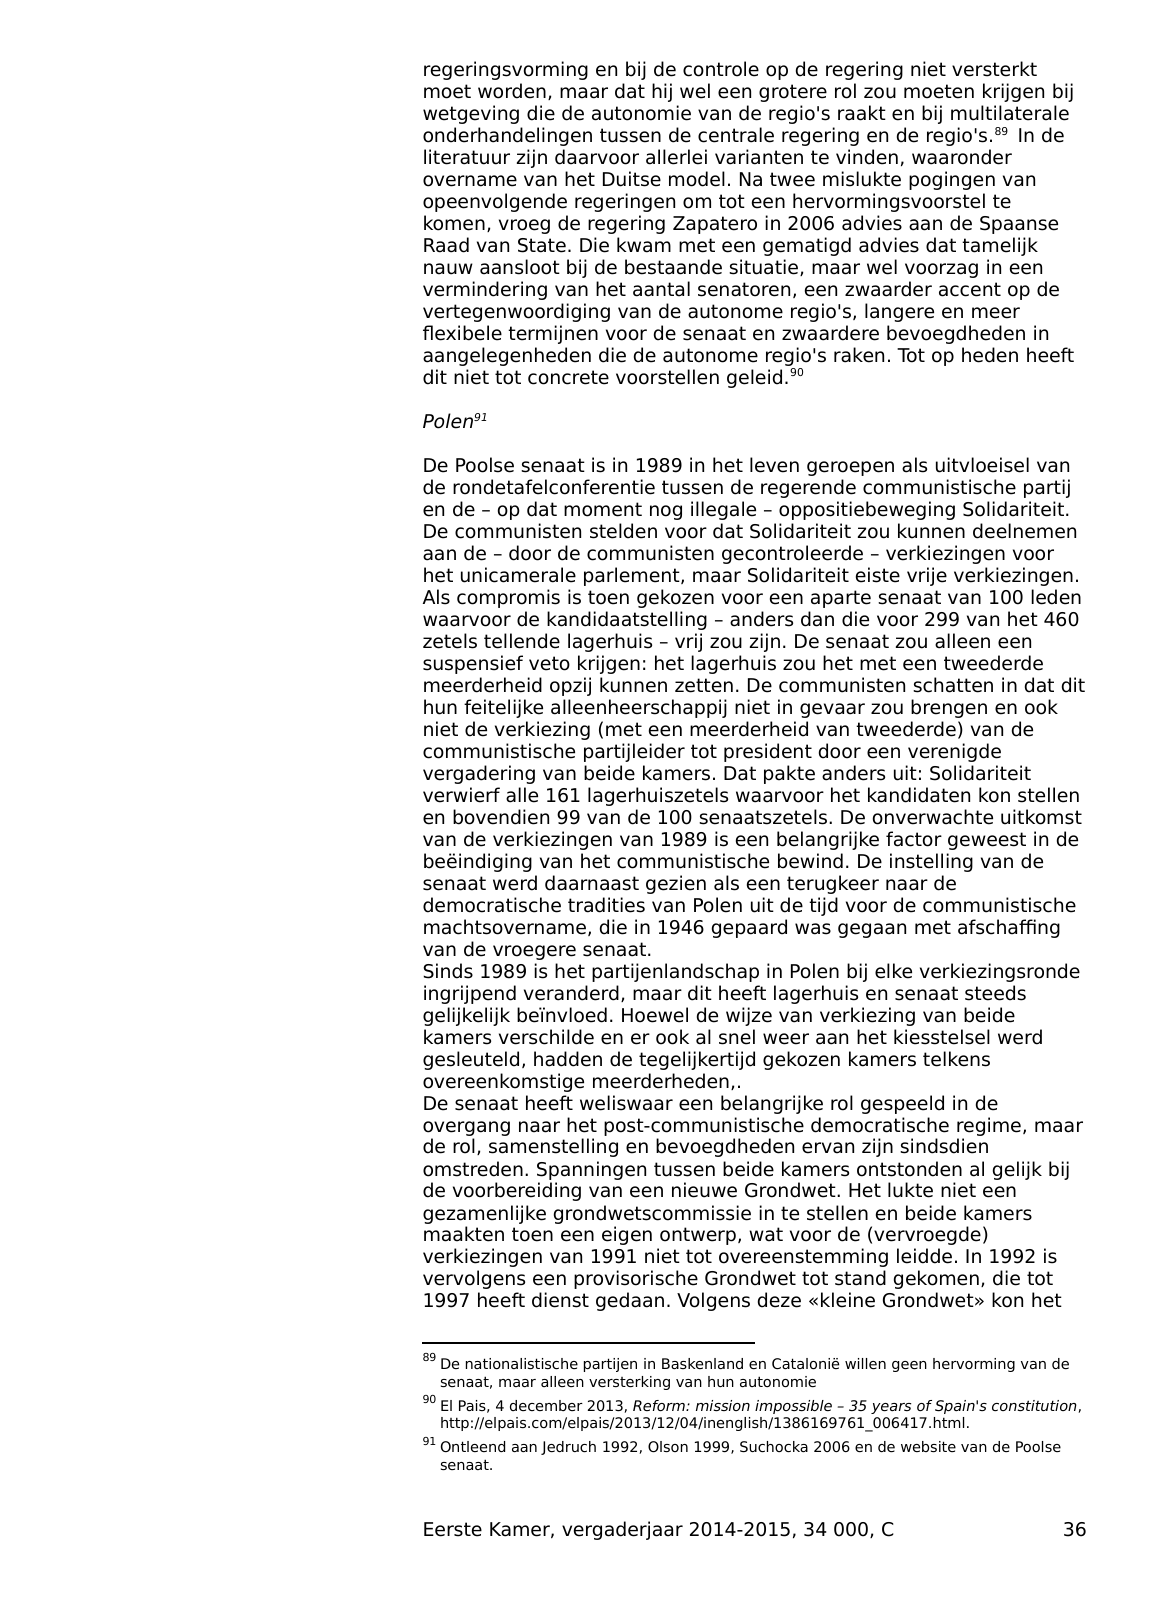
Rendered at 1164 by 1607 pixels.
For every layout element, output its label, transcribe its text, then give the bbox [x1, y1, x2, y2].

text Sinds 1989 is het partijenlandschap in Polen bij elke verkiezingsronde ingrijpend veranderd, maar dit heeft lagerhuis en senaat steeds gelijkelijk beïnvloed. Hoewel de wijze van verkiezing van beide kamers verschilde en er ook al snel weer aan het kiesstelsel werd gesleuteld, hadden de tegelijkertijd gekozen kamers telkens overeenkomstige meerderheden,. [422, 961, 1087, 1092]
subtitle Polen [422, 411, 1087, 433]
text De senaat heeft weliswaar een belangrijke rol gespeeld in de overgang naar het post-communistische democratische regime, maar de rol, samenstelling en bevoegdheden ervan zijn sindsdien omstreden. Spanningen tussen beide kamers ontstonden al gelijk bij de voorbereiding van een nieuwe Grondwet. Het lukte niet een gezamenlijke grondwetscommissie in te stellen en beide kamers maakten toen een eigen ontwerp, wat voor de (vervroegde) verkiezingen van 1991 niet tot overeenstemming leidde. In 1992 is vervolgens een provisorische Grondwet tot stand gekomen, die tot 1997 heeft dienst gedaan. Volgens deze «kleine Grondwet» kon het [422, 1092, 1087, 1312]
text El Pais, 4 december 2013, Reform: mission impossible – 35 years of Spain's constitution, http://elpais.com/elpais/2013/12/04/inenglish/1386169761_006417.html. [422, 1393, 1087, 1432]
text De nationalistische partijen in Baskenland en Catalonië willen geen hervorming van de senaat, maar alleen versterking van hun autonomie [422, 1352, 1087, 1391]
text regeringsvorming en bij de controle op de regering niet versterkt moet worden, maar dat hij wel een grotere rol zou moeten krijgen bij wetgeving die de autonomie van de regio's raakt en bij multilaterale onderhandelingen tussen de centrale regering en de regio's. In de literatuur zijn daarvoor allerlei varianten te vinden, waaronder overname van het Duitse model. Na twee mislukte pogingen van opeenvolgende regeringen om tot een hervormingsvoorstel te komen, vroeg de regering Zapatero in 2006 advies aan de Spaanse Raad van State. Die kwam met een gematigd advies dat tamelijk nauw aansloot bij de bestaande situatie, maar wel voorzag in een vermindering van het aantal senatoren, een zwaarder accent op de vertegenwoordiging van de autonome regio's, langere en meer flexibele termijnen voor de senaat en zwaardere bevoegdheden in aangelegenheden die de autonome regio's raken. Tot op heden heeft dit niet tot concrete voorstellen geleid. [422, 59, 1087, 389]
text De Poolse senaat is in 1989 in het leven geroepen als uitvloeisel van de rondetafelconferentie tussen de regerende communistische partij en de – op dat moment nog illegale – oppositiebeweging Solidariteit. De communisten stelden voor dat Solidariteit zou kunnen deelnemen aan de – door de communisten gecontroleerde – verkiezingen voor het unicamerale parlement, maar Solidariteit eiste vrije verkiezingen. Als compromis is toen gekozen voor een aparte senaat van 100 leden waarvoor de kandidaatstelling – anders dan die voor 299 van het 460 zetels tellende lagerhuis – vrij zou zijn. De senaat zou alleen een suspensief veto krijgen: het lagerhuis zou het met een tweederde meerderheid opzij kunnen zetten. De communisten schatten in dat dit hun feitelijke alleenheerschappij niet in gevaar zou brengen en ook niet de verkiezing (met een meerderheid van tweederde) van de communistische partijleider tot president door een verenigde vergadering van beide kamers. Dat pakte anders uit: Solidariteit verwierf alle 161 lagerhuiszetels waarvoor het kandidaten kon stellen en bovendien 99 van de 100 senaatszetels. De onverwachte uitkomst van de verkiezingen van 1989 is een belangrijke factor geweest in de beëindiging van het communistische bewind. De instelling van de senaat werd daarnaast gezien als een terugkeer naar de democratische tradities van Polen uit de tijd voor de communistische machtsovername, die in 1946 gepaard was gegaan met afschaffing van de vroegere senaat. [422, 455, 1087, 961]
text Ontleend aan Jedruch 1992, Olson 1999, Suchocka 2006 en de website van de Poolse senaat. [422, 1435, 1087, 1474]
